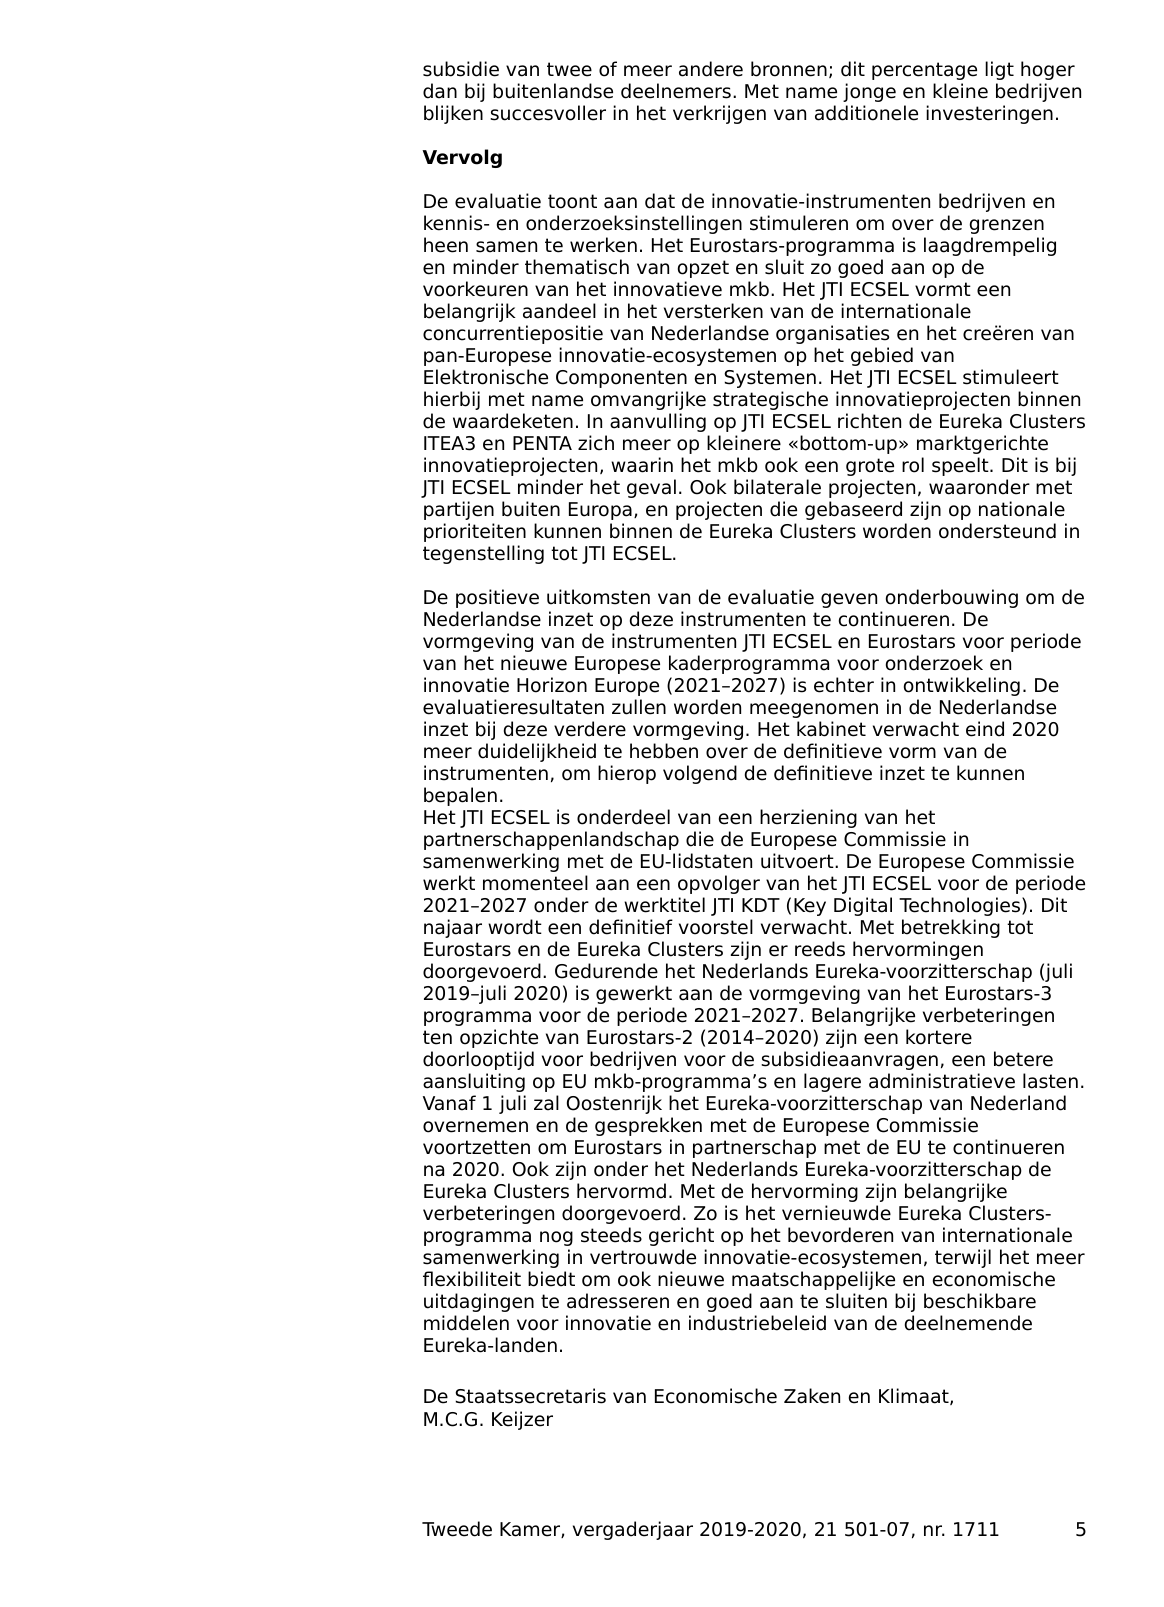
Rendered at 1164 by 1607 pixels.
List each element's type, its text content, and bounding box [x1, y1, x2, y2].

text De Staatssecretaris van Economische Zaken en Klimaat, M.C.G. Keijzer [422, 1386, 1087, 1430]
text Het JTI ECSEL is onderdeel van een herziening van het partnerschappenlandschap die de Europese Commissie in samenwerking met de EU-lidstaten uitvoert. De Europese Commissie werkt momenteel aan een opvolger van het JTI ECSEL voor de periode 2021–2027 onder de werktitel JTI KDT (Key Digital Technologies). Dit najaar wordt een definitief voorstel verwacht. Met betrekking tot Eurostars en de Eureka Clusters zijn er reeds hervormingen doorgevoerd. Gedurende het Nederlands Eureka-voorzitterschap (juli 2019–juli 2020) is gewerkt aan de vormgeving van het Eurostars-3 programma voor de periode 2021–2027. Belangrijke verbeteringen ten opzichte van Eurostars-2 (2014–2020) zijn een kortere doorlooptijd voor bedrijven voor de subsidieaanvragen, een betere aansluiting op EU mkb-programma’s en lagere administratieve lasten. Vanaf 1 juli zal Oostenrijk het Eureka-voorzitterschap van Nederland overnemen en de gesprekken met de Europese Commissie voortzetten om Eurostars in partnerschap met de EU te continueren na 2020. Ook zijn onder het Nederlands Eureka-voorzitterschap de Eureka Clusters hervormd. Met de hervorming zijn belangrijke verbeteringen doorgevoerd. Zo is het vernieuwde Eureka Clusters-programma nog steeds gericht op het bevorderen van internationale samenwerking in vertrouwde innovatie-ecosystemen, terwijl het meer flexibiliteit biedt om ook nieuwe maatschappelijke en economische uitdagingen te adresseren en goed aan te sluiten bij beschikbare middelen voor innovatie en industriebeleid van de deelnemende Eureka-landen. [422, 807, 1087, 1356]
subtitle Vervolg [422, 147, 1087, 169]
text De evaluatie toont aan dat de innovatie-instrumenten bedrijven en kennis- en onderzoeksinstellingen stimuleren om over de grenzen heen samen te werken. Het Eurostars-programma is laagdrempelig en minder thematisch van opzet en sluit zo goed aan op de voorkeuren van het innovatieve mkb. Het JTI ECSEL vormt een belangrijk aandeel in het versterken van de internationale concurrentiepositie van Nederlandse organisaties en het creëren van pan-Europese innovatie-ecosystemen op het gebied van Elektronische Componenten en Systemen. Het JTI ECSEL stimuleert hierbij met name omvangrijke strategische innovatieprojecten binnen de waardeketen. In aanvulling op JTI ECSEL richten de Eureka Clusters ITEA3 en PENTA zich meer op kleinere «bottom-up» marktgerichte innovatieprojecten, waarin het mkb ook een grote rol speelt. Dit is bij JTI ECSEL minder het geval. Ook bilaterale projecten, waaronder met partijen buiten Europa, en projecten die gebaseerd zijn op nationale prioriteiten kunnen binnen de Eureka Clusters worden ondersteund in tegenstelling tot JTI ECSEL. [422, 191, 1087, 565]
text De positieve uitkomsten van de evaluatie geven onderbouwing om de Nederlandse inzet op deze instrumenten te continueren. De vormgeving van de instrumenten JTI ECSEL en Eurostars voor periode van het nieuwe Europese kaderprogramma voor onderzoek en innovatie Horizon Europe (2021–2027) is echter in ontwikkeling. De evaluatieresultaten zullen worden meegenomen in de Nederlandse inzet bij deze verdere vormgeving. Het kabinet verwacht eind 2020 meer duidelijkheid te hebben over de definitieve vorm van de instrumenten, om hierop volgend de definitieve inzet te kunnen bepalen. [422, 587, 1087, 807]
text subsidie van twee of meer andere bronnen; dit percentage ligt hoger dan bij buitenlandse deelnemers. Met name jonge en kleine bedrijven blijken succesvoller in het verkrijgen van additionele investeringen. [422, 59, 1087, 125]
